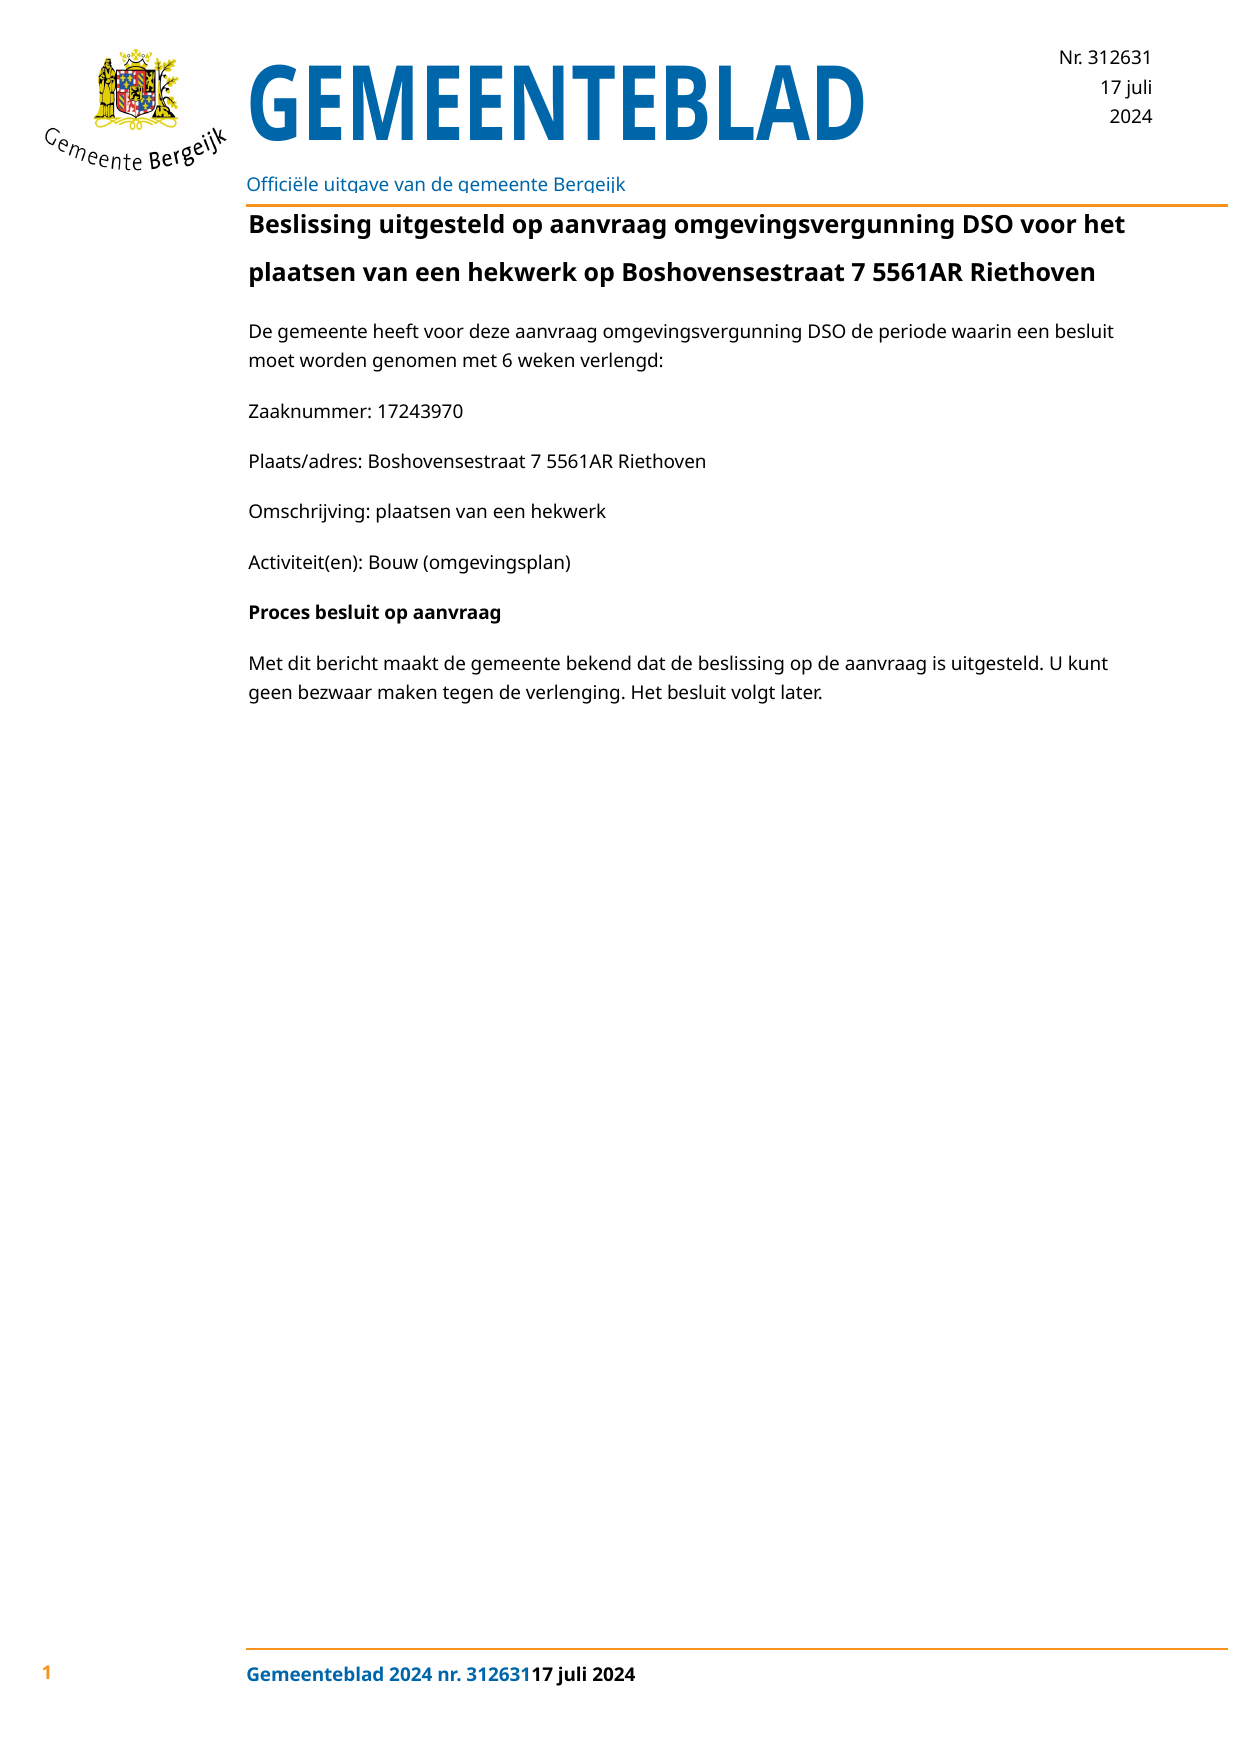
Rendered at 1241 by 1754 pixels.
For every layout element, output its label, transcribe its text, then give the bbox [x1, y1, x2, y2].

text Beslissing uitgesteld op aanvraag omgevingsvergunning DSO voor het plaatsen van een hekwerk op Boshovensestraat 7 5561AR Riethoven [248, 207, 1152, 288]
text Proces besluit op aanvraag [248, 599, 1152, 625]
text Plaats/adres: Boshovensestraat 7 5561AR Riethoven [248, 448, 1152, 474]
picture [41, 47, 231, 172]
text De gemeente heeft voor deze aanvraag omgevingsvergunning DSO de periode waarin een besluit moet worden genomen met 6 weken verlengd: [248, 318, 1152, 373]
text Met dit bericht maakt de gemeente bekend dat de beslissing op de aanvraag is uitgesteld. U kunt geen bezwaar maken tegen de verlenging. Het besluit volgt later. [248, 650, 1152, 705]
text Zaaknummer: 17243970 [248, 398, 1152, 424]
text Omschrijving: plaatsen van een hekwerk [248, 499, 1152, 524]
text Activiteit(en): Bouw (omgevingsplan) [248, 549, 1152, 575]
